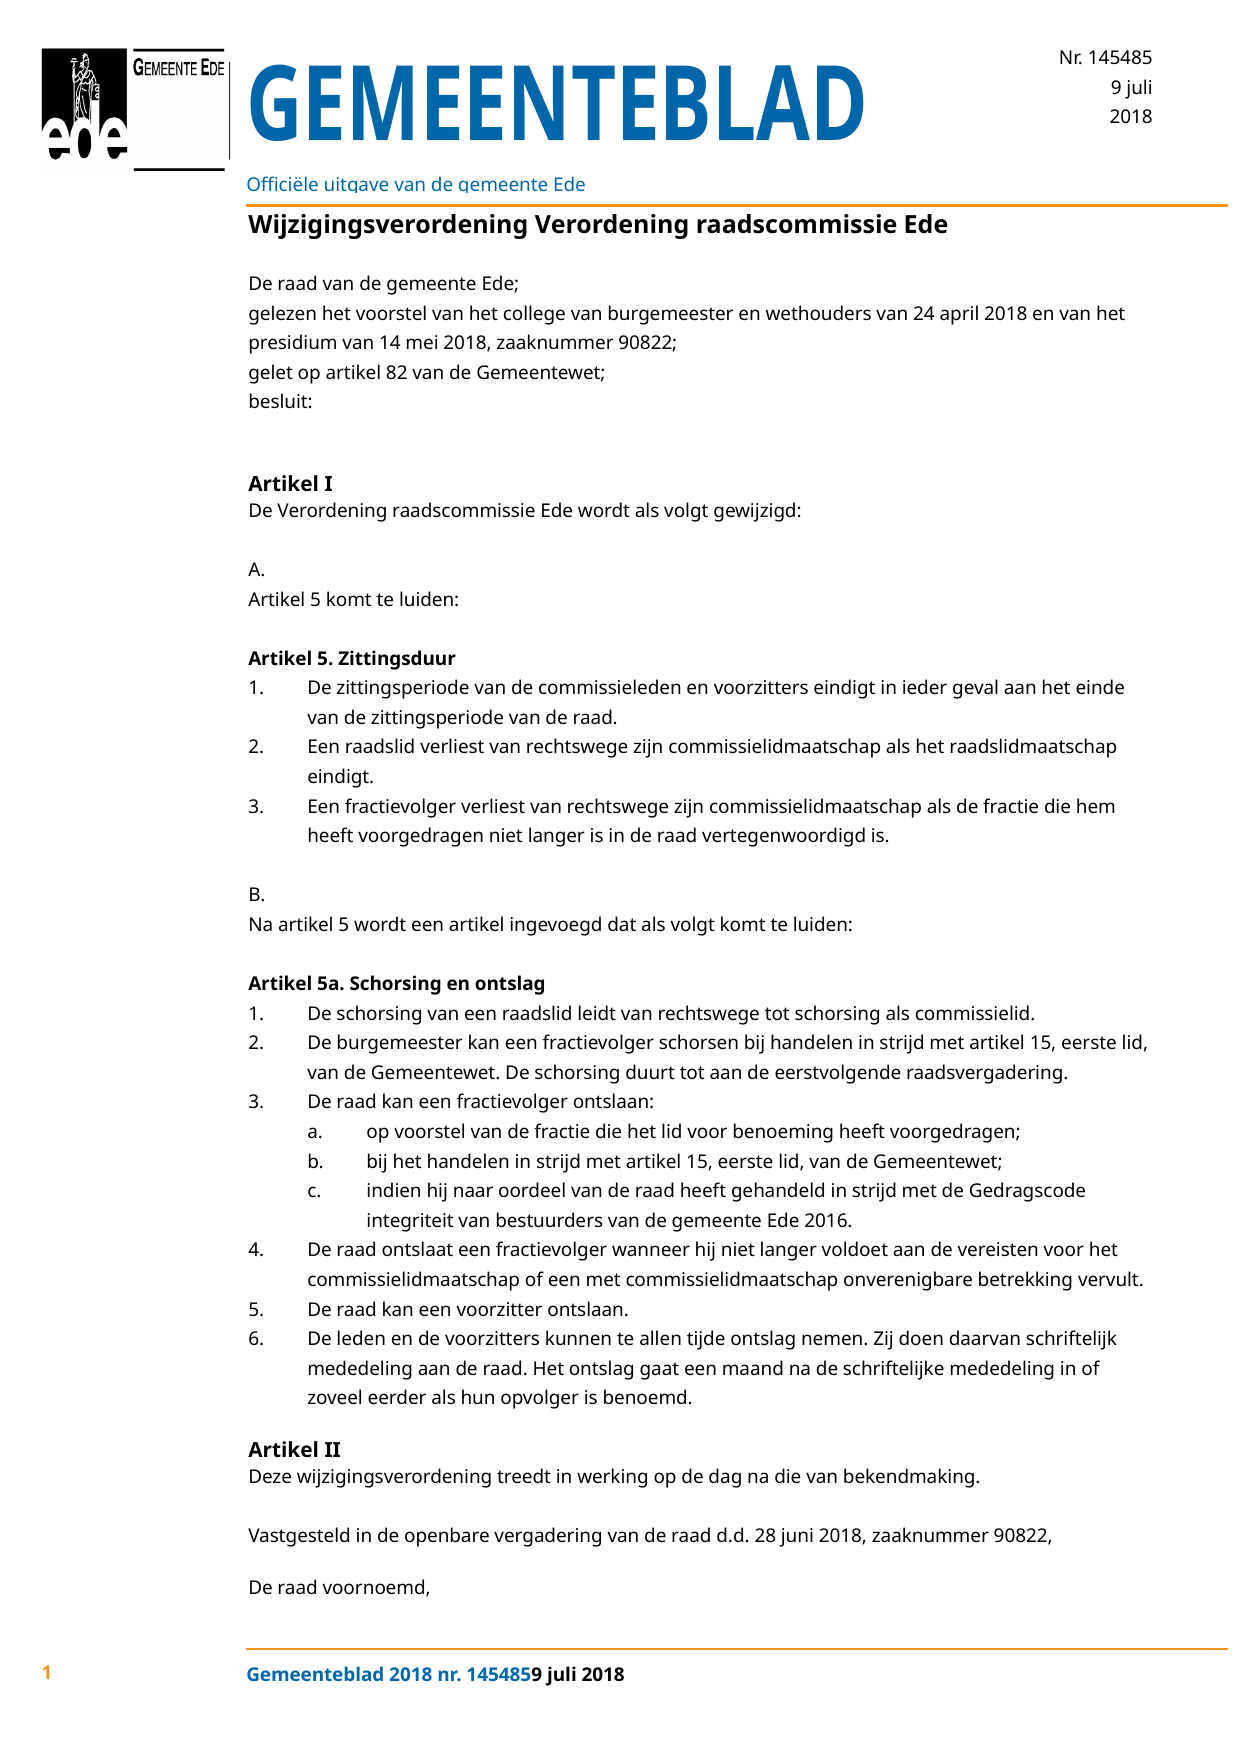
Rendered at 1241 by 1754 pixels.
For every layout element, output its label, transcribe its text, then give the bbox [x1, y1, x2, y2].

text A. [248, 556, 1152, 582]
text Artikel I [248, 469, 1152, 497]
list De raad ontslaat een fractievolger wanneer hij niet langer voldoet aan de vereisten voor het commissielidmaatschap of een met commissielidmaatschap onverenigbare betrekking vervult. [248, 1237, 1152, 1292]
text gelet op artikel 82 van de Gemeentewet; [248, 359, 1152, 385]
list Een raadslid verliest van rechtswege zijn commissielidmaatschap als het raadslidmaatschap eindigt. [248, 734, 1152, 789]
text De raad voornoemd, [248, 1574, 1152, 1600]
text B. [248, 882, 1152, 907]
text De Verordening raadscommissie Ede wordt als volgt gewijzigd: [248, 497, 1152, 523]
list De zittingsperiode van de commissieleden en voorzitters eindigt in ieder geval aan het einde van de zittingsperiode van de raad. [248, 674, 1152, 730]
text De raad van de gemeente Ede; [248, 270, 1152, 296]
text Na artikel 5 wordt een artikel ingevoegd dat als volgt komt te luiden: [248, 911, 1152, 937]
text Artikel II [248, 1435, 1152, 1463]
list Een fractievolger verliest van rechtswege zijn commissielidmaatschap als de fractie die hem heeft voorgedragen niet langer is in de raad vertegenwoordigd is. [248, 793, 1152, 848]
list op voorstel van de fractie die het lid voor benoeming heeft voorgedragen; [307, 1118, 1152, 1144]
picture [41, 47, 231, 172]
list De burgemeester kan een fractievolger schorsen bij handelen in strijd met artikel 15, eerste lid, van de Gemeentewet. De schorsing duurt tot aan de eerstvolgende raadsvergadering. [248, 1029, 1152, 1085]
text Wijzigingsverordening Verordening raadscommissie Ede [248, 207, 1152, 241]
text Artikel 5 komt te luiden: [248, 586, 1152, 612]
text Artikel 5a. Schorsing en ontslag [248, 970, 1152, 996]
list De raad kan een fractievolger ontslaan: [248, 1089, 1152, 1114]
text besluit: [248, 389, 1152, 414]
list bij het handelen in strijd met artikel 15, eerste lid, van de Gemeentewet; [307, 1148, 1152, 1174]
list De schorsing van een raadslid leidt van rechtswege tot schorsing als commissielid. [248, 1000, 1152, 1026]
text Vastgesteld in de openbare vergadering van de raad d.d. 28 juni 2018, zaaknummer 90822, [248, 1523, 1152, 1548]
text Artikel 5. Zittingsduur [248, 645, 1152, 671]
text gelezen het voorstel van het college van burgemeester en wethouders van 24 april 2018 en van het presidium van 14 mei 2018, zaaknummer 90822; [248, 300, 1152, 355]
list De leden en de voorzitters kunnen te allen tijde ontslag nemen. Zij doen daarvan schriftelijk mededeling aan de raad. Het ontslag gaat een maand na de schriftelijke mededeling in of zoveel eerder als hun opvolger is benoemd. [248, 1325, 1152, 1410]
list De raad kan een voorzitter ontslaan. [248, 1296, 1152, 1322]
list indien hij naar oordeel van de raad heeft gehandeld in strijd met de Gedragscode integriteit van bestuurders van de gemeente Ede 2016. [307, 1177, 1152, 1233]
text Deze wijzigingsverordening treedt in werking op de dag na die van bekendmaking. [248, 1463, 1152, 1489]
